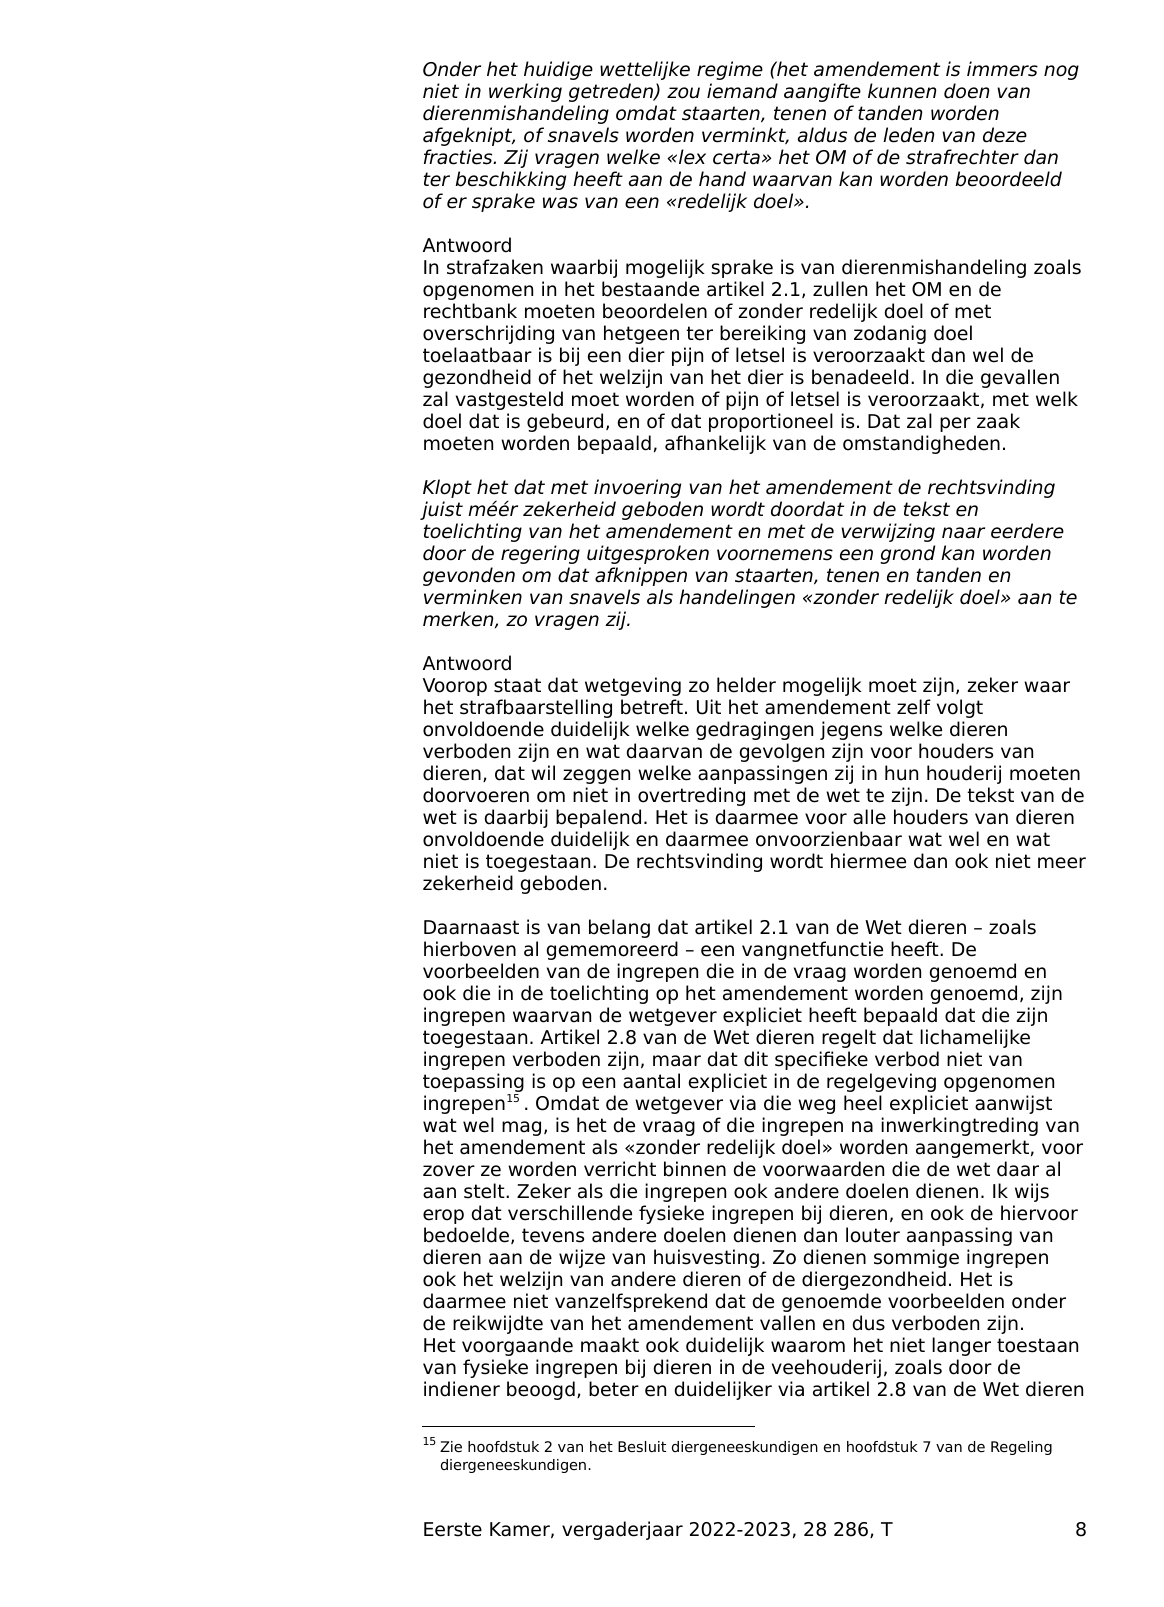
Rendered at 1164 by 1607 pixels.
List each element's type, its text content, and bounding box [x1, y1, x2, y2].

text Klopt het dat met invoering van het amendement de rechtsvinding juist méér zekerheid geboden wordt doordat in de tekst en toelichting van het amendement en met de verwijzing naar eerdere door de regering uitgesproken voornemens een grond kan worden gevonden om dat afknippen van staarten, tenen en tanden en verminken van snavels als handelingen «zonder redelijk doel» aan te merken, zo vragen zij. [422, 477, 1087, 631]
text Daarnaast is van belang dat artikel 2.1 van de Wet dieren – zoals hierboven al gememoreerd – een vangnetfunctie heeft. De voorbeelden van de ingrepen die in de vraag worden genoemd en ook die in de toelichting op het amendement worden genoemd, zijn ingrepen waarvan de wetgever expliciet heeft bepaald dat die zijn toegestaan. Artikel 2.8 van de Wet dieren regelt dat lichamelijke ingrepen verboden zijn, maar dat dit specifieke verbod niet van toepassing is op een aantal expliciet in de regelgeving opgenomen ingrepen. Omdat de wetgever via die weg heel expliciet aanwijst wat wel mag, is het de vraag of die ingrepen na inwerkingtreding van het amendement als «zonder redelijk doel» worden aangemerkt, voor zover ze worden verricht binnen de voorwaarden die de wet daar al aan stelt. Zeker als die ingrepen ook andere doelen dienen. Ik wijs erop dat verschillende fysieke ingrepen bij dieren, en ook de hiervoor bedoelde, tevens andere doelen dienen dan louter aanpassing van dieren aan de wijze van huisvesting. Zo dienen sommige ingrepen ook het welzijn van andere dieren of de diergezondheid. Het is daarmee niet vanzelfsprekend dat de genoemde voorbeelden onder de reikwijdte van het amendement vallen en dus verboden zijn. [422, 917, 1087, 1335]
text Antwoord [422, 653, 1087, 675]
text Zie hoofdstuk 2 van het Besluit diergeneeskundigen en hoofdstuk 7 van de Regeling diergeneeskundigen. [422, 1435, 1087, 1474]
text In strafzaken waarbij mogelijk sprake is van dierenmishandeling zoals opgenomen in het bestaande artikel 2.1, zullen het OM en de rechtbank moeten beoordelen of zonder redelijk doel of met overschrijding van hetgeen ter bereiking van zodanig doel toelaatbaar is bij een dier pijn of letsel is veroorzaakt dan wel de gezondheid of het welzijn van het dier is benadeeld. In die gevallen zal vastgesteld moet worden of pijn of letsel is veroorzaakt, met welk doel dat is gebeurd, en of dat proportioneel is. Dat zal per zaak moeten worden bepaald, afhankelijk van de omstandigheden. [422, 257, 1087, 455]
text Onder het huidige wettelijke regime (het amendement is immers nog niet in werking getreden) zou iemand aangifte kunnen doen van dierenmishandeling omdat staarten, tenen of tanden worden afgeknipt, of snavels worden verminkt, aldus de leden van deze fracties. Zij vragen welke «lex certa» het OM of de strafrechter dan ter beschikking heeft aan de hand waarvan kan worden beoordeeld of er sprake was van een «redelijk doel». [422, 59, 1087, 213]
text Voorop staat dat wetgeving zo helder mogelijk moet zijn, zeker waar het strafbaarstelling betreft. Uit het amendement zelf volgt onvoldoende duidelijk welke gedragingen jegens welke dieren verboden zijn en wat daarvan de gevolgen zijn voor houders van dieren, dat wil zeggen welke aanpassingen zij in hun houderij moeten doorvoeren om niet in overtreding met de wet te zijn. De tekst van de wet is daarbij bepalend. Het is daarmee voor alle houders van dieren onvoldoende duidelijk en daarmee onvoorzienbaar wat wel en wat niet is toegestaan. De rechtsvinding wordt hiermee dan ook niet meer zekerheid geboden. [422, 675, 1087, 895]
text Antwoord [422, 235, 1087, 257]
text Het voorgaande maakt ook duidelijk waarom het niet langer toestaan van fysieke ingrepen bij dieren in de veehouderij, zoals door de indiener beoogd, beter en duidelijker via artikel 2.8 van de Wet dieren [422, 1335, 1087, 1401]
